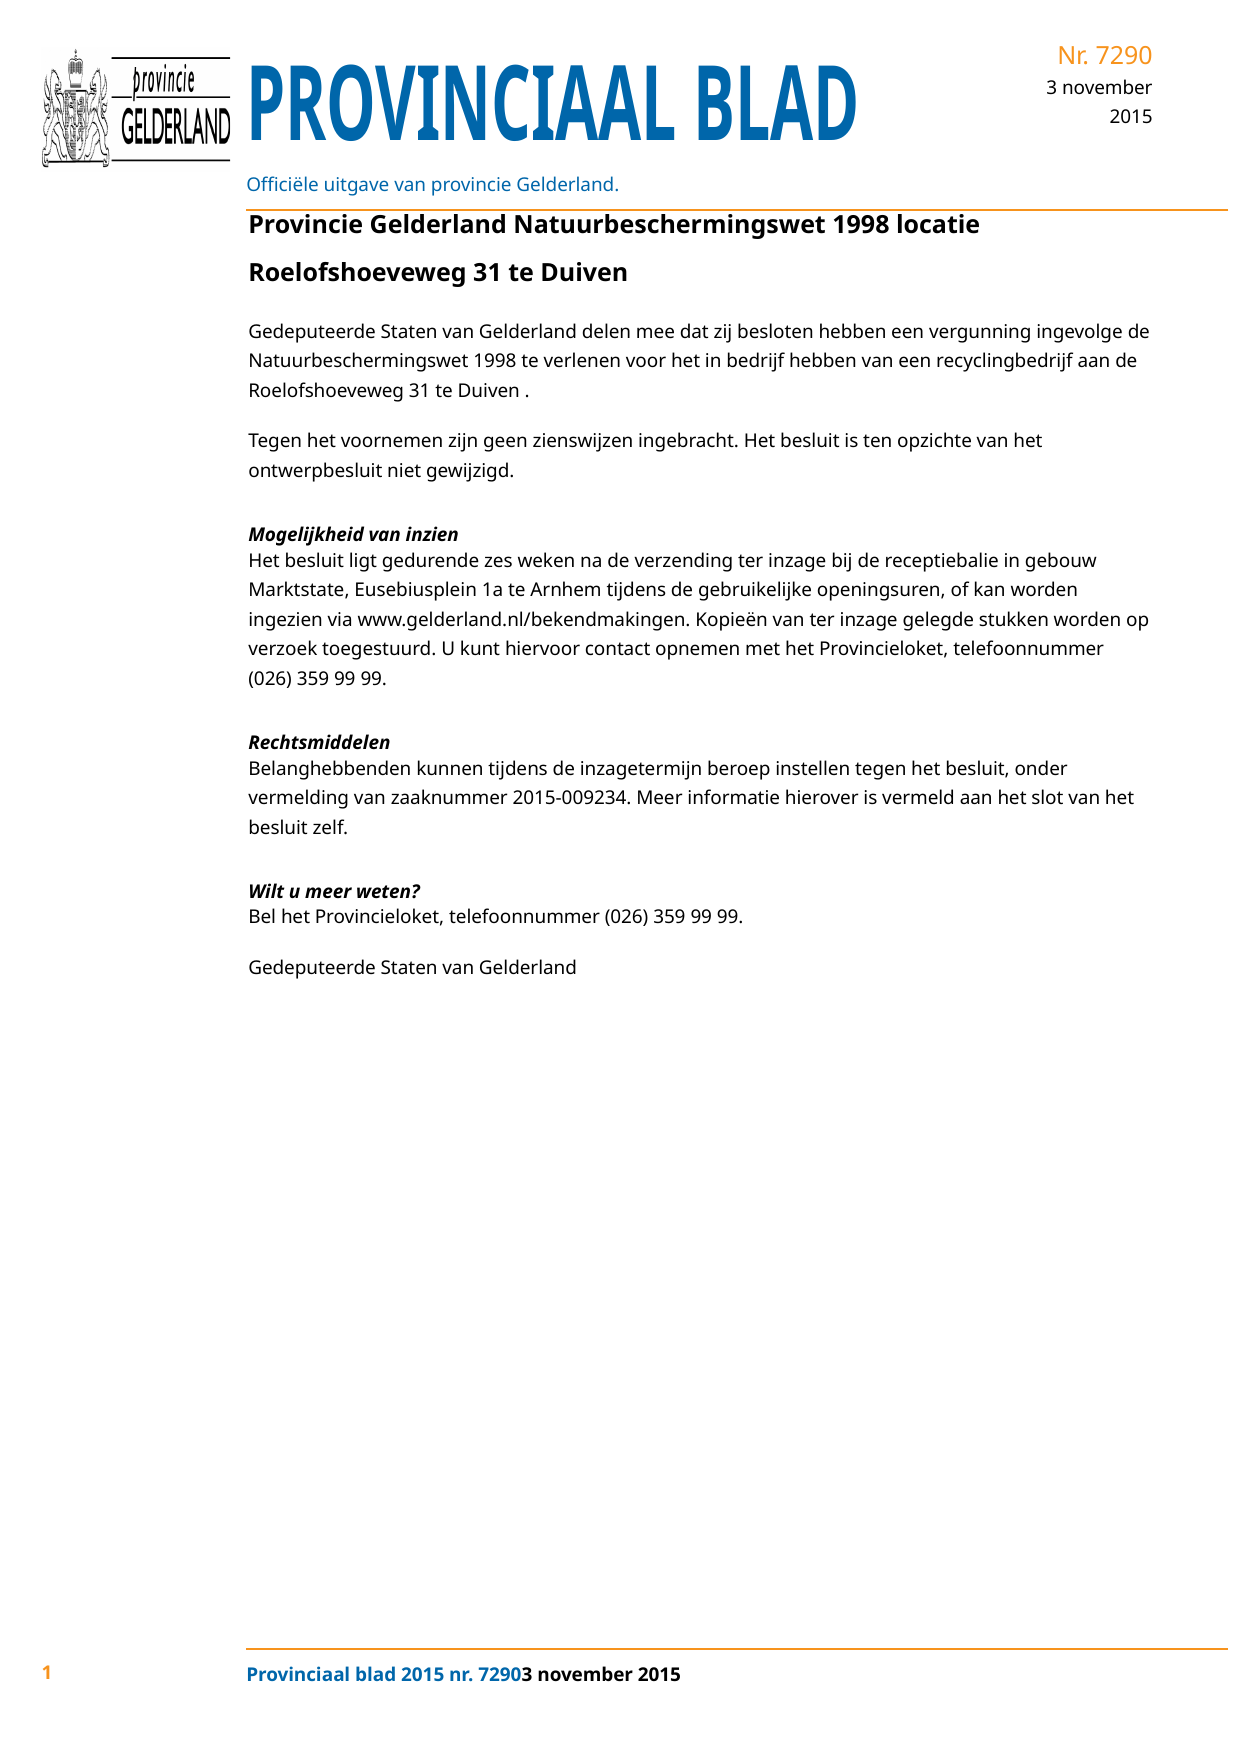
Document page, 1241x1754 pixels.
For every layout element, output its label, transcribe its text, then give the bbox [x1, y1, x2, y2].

text Het besluit ligt gedurende zes weken na de verzending ter inzage bij de receptiebalie in gebouw Marktstate, Eusebiusplein 1a te Arnhem tijdens de gebruikelijke openingsuren, of kan worden ingezien via www.gelderland.nl/bekendmakingen. Kopieën van ter inzage gelegde stukken worden op verzoek toegestuurd. U kunt hiervoor contact opnemen met het Provincieloket, telefoonnummer (026) 359 99 99. [248, 547, 1152, 691]
text Tegen het voornemen zijn geen zienswijzen ingebracht. Het besluit is ten opzichte van het ontwerpbesluit niet gewijzigd. [248, 427, 1152, 483]
text Bel het Provincieloket, telefoonnummer (026) 359 99 99. [248, 904, 1152, 929]
text Provincie Gelderland Natuurbeschermingswet 1998 locatie Roelofshoeveweg 31 te Duiven [248, 211, 1152, 288]
text Gedeputeerde Staten van Gelderland delen mee dat zij besloten hebben een vergunning ingevolge de Natuurbeschermingswet 1998 te verlenen voor het in bedrijf hebben van een recyclingbedrijf aan de Roelofshoeveweg 31 te Duiven . [248, 318, 1152, 403]
text Mogelijkheid van inzien [248, 521, 1152, 547]
text Gedeputeerde Staten van Gelderland [248, 954, 1152, 980]
text Rechtsmiddelen [248, 729, 1152, 755]
text Wilt u meer weten? [248, 878, 1152, 904]
text Belanghebbenden kunnen tijdens de inzagetermijn beroep instellen tegen het besluit, onder vermelding van zaaknummer 2015-009234. Meer informatie hierover is vermeld aan het slot van het besluit zelf. [248, 755, 1152, 840]
picture [41, 47, 231, 172]
